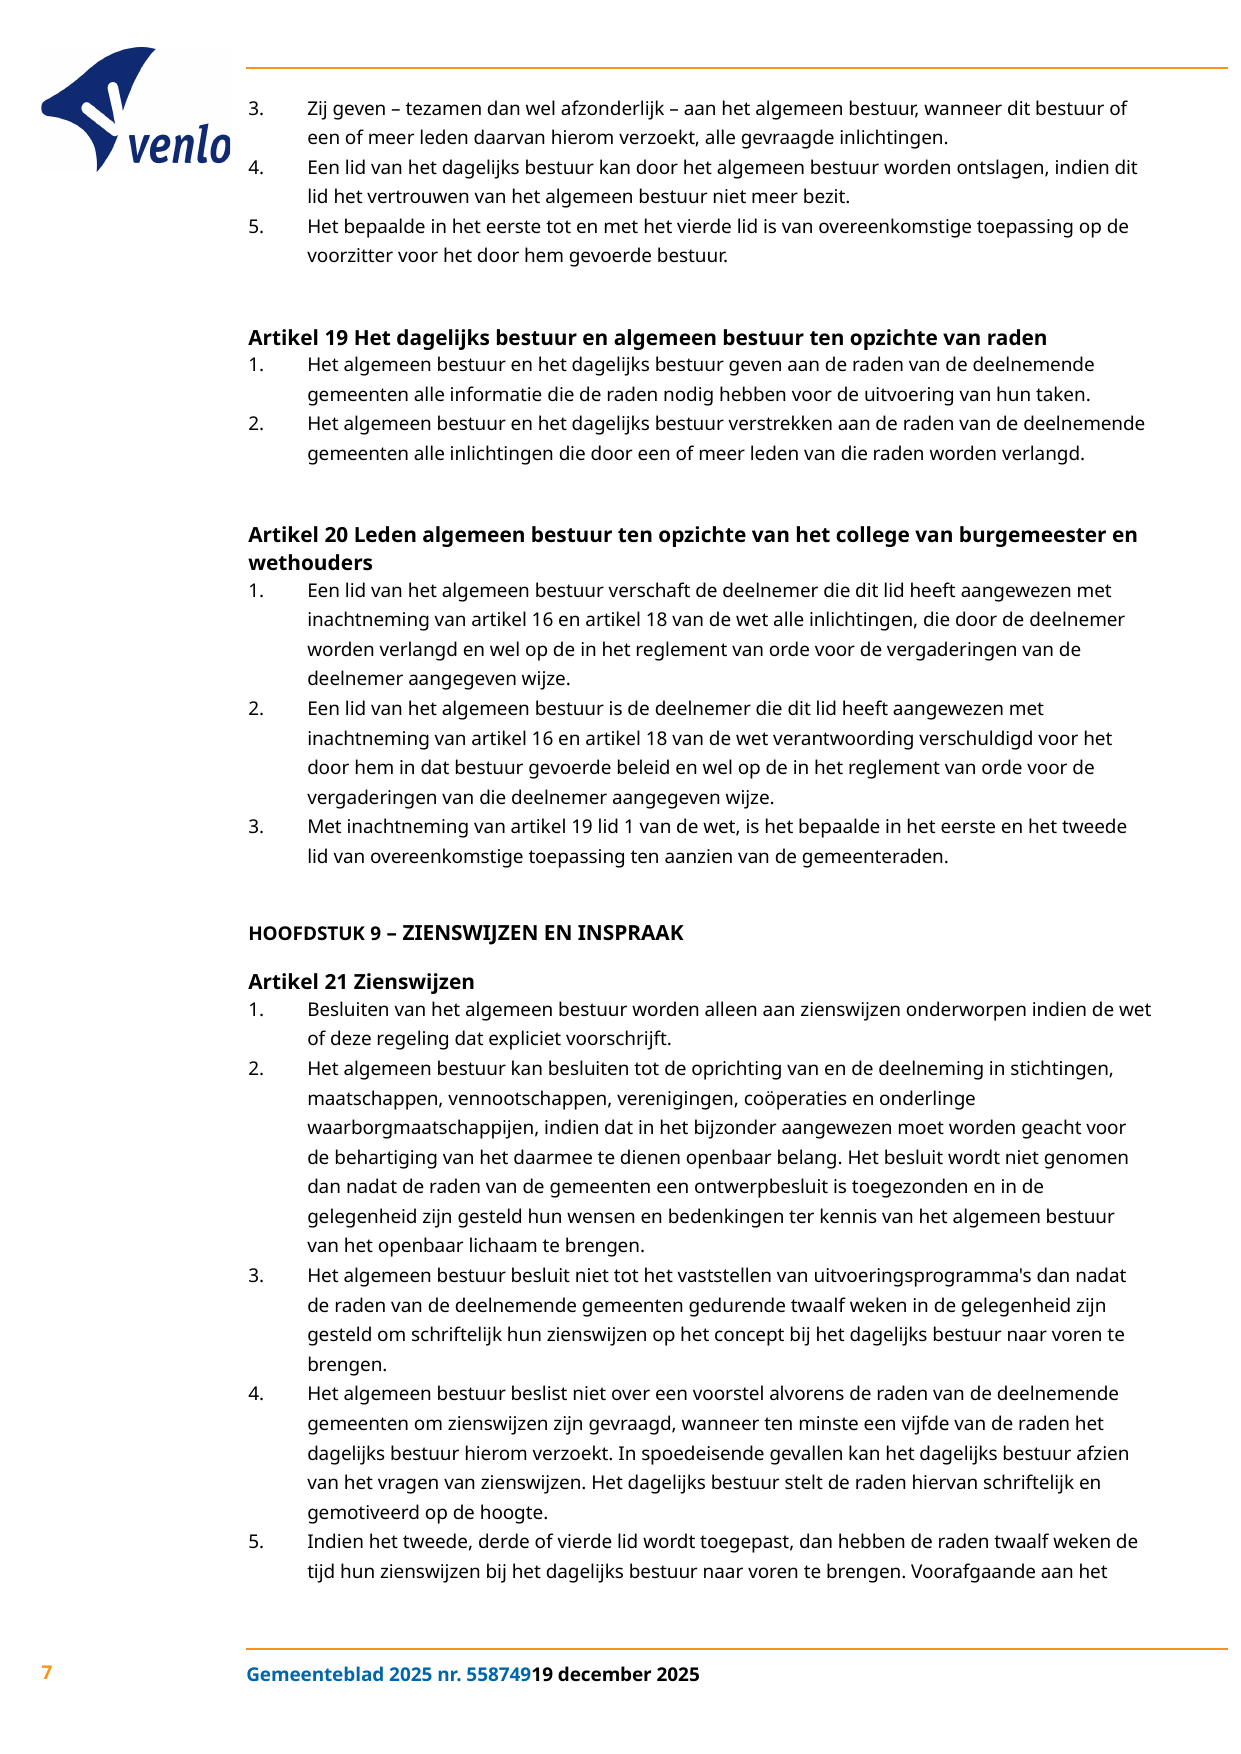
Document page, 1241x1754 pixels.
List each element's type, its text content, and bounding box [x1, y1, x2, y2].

list Een lid van het algemeen bestuur is de deelnemer die dit lid heeft aangewezen met inachtneming van artikel 16 en artikel 18 van de wet verantwoording verschuldigd voor het door hem in dat bestuur gevoerde beleid en wel op de in het reglement van orde voor de vergaderingen van die deelnemer aangegeven wijze. [248, 695, 1152, 809]
text Artikel 21 Zienswijzen [248, 967, 1152, 996]
list Zij geven – tezamen dan wel afzonderlijk – aan het algemeen bestuur, wanneer dit bestuur of een of meer leden daarvan hierom verzoekt, alle gevraagde inlichtingen. [248, 95, 1152, 150]
list Besluiten van het algemeen bestuur worden alleen aan zienswijzen onderworpen indien de wet of deze regeling dat expliciet voorschrijft. [248, 996, 1152, 1051]
text HOOFDSTUK 9 – ZIENSWIJZEN EN INSPRAAK [248, 918, 1152, 947]
text Artikel 19 Het dagelijks bestuur en algemeen bestuur ten opzichte van raden [248, 323, 1152, 351]
list Het algemeen bestuur en het dagelijks bestuur geven aan de raden van de deelnemende gemeenten alle informatie die de raden nodig hebben voor de uitvoering van hun taken. [248, 351, 1152, 406]
list Een lid van het algemeen bestuur verschaft de deelnemer die dit lid heeft aangewezen met inachtneming van artikel 16 en artikel 18 van de wet alle inlichtingen, die door de deelnemer worden verlangd en wel op de in het reglement van orde voor de vergaderingen van de deelnemer aangegeven wijze. [248, 577, 1152, 691]
list Het algemeen bestuur beslist niet over een voorstel alvorens de raden van de deelnemende gemeenten om zienswijzen zijn gevraagd, wanneer ten minste een vijfde van de raden het dagelijks bestuur hierom verzoekt. In spoedeisende gevallen kan het dagelijks bestuur afzien van het vragen van zienswijzen. Het dagelijks bestuur stelt de raden hiervan schriftelijk en gemotiveerd op de hoogte. [248, 1381, 1152, 1524]
list Het algemeen bestuur besluit niet tot het vaststellen van uitvoeringsprogramma's dan nadat de raden van de deelnemende gemeenten gedurende twaalf weken in de gelegenheid zijn gesteld om schriftelijk hun zienswijzen op het concept bij het dagelijks bestuur naar voren te brengen. [248, 1262, 1152, 1377]
list Het bepaalde in het eerste tot en met het vierde lid is van overeenkomstige toepassing op de voorzitter voor het door hem gevoerde bestuur. [248, 213, 1152, 268]
list Met inachtneming van artikel 19 lid 1 van de wet, is het bepaalde in het eerste en het tweede lid van overeenkomstige toepassing ten aanzien van de gemeenteraden. [248, 813, 1152, 869]
list Het algemeen bestuur kan besluiten tot de oprichting van en de deelneming in stichtingen, maatschappen, vennootschappen, verenigingen, coöperaties en onderlinge waarborgmaatschappijen, indien dat in het bijzonder aangewezen moet worden geacht voor de behartiging van het daarmee te dienen openbaar belang. Het besluit wordt niet genomen dan nadat de raden van de gemeenten een ontwerpbesluit is toegezonden en in de gelegenheid zijn gesteld hun wensen en bedenkingen ter kennis van het algemeen bestuur van het openbaar lichaam te brengen. [248, 1055, 1152, 1258]
list Een lid van het dagelijks bestuur kan door het algemeen bestuur worden ontslagen, indien dit lid het vertrouwen van het algemeen bestuur niet meer bezit. [248, 154, 1152, 209]
picture [41, 47, 231, 172]
list Indien het tweede, derde of vierde lid wordt toegepast, dan hebben de raden twaalf weken de tijd hun zienswijzen bij het dagelijks bestuur naar voren te brengen. Voorafgaande aan het [248, 1528, 1152, 1584]
text Artikel 20 Leden algemeen bestuur ten opzichte van het college van burgemeester en wethouders [248, 520, 1152, 577]
list Het algemeen bestuur en het dagelijks bestuur verstrekken aan de raden van de deelnemende gemeenten alle inlichtingen die door een of meer leden van die raden worden verlangd. [248, 410, 1152, 466]
